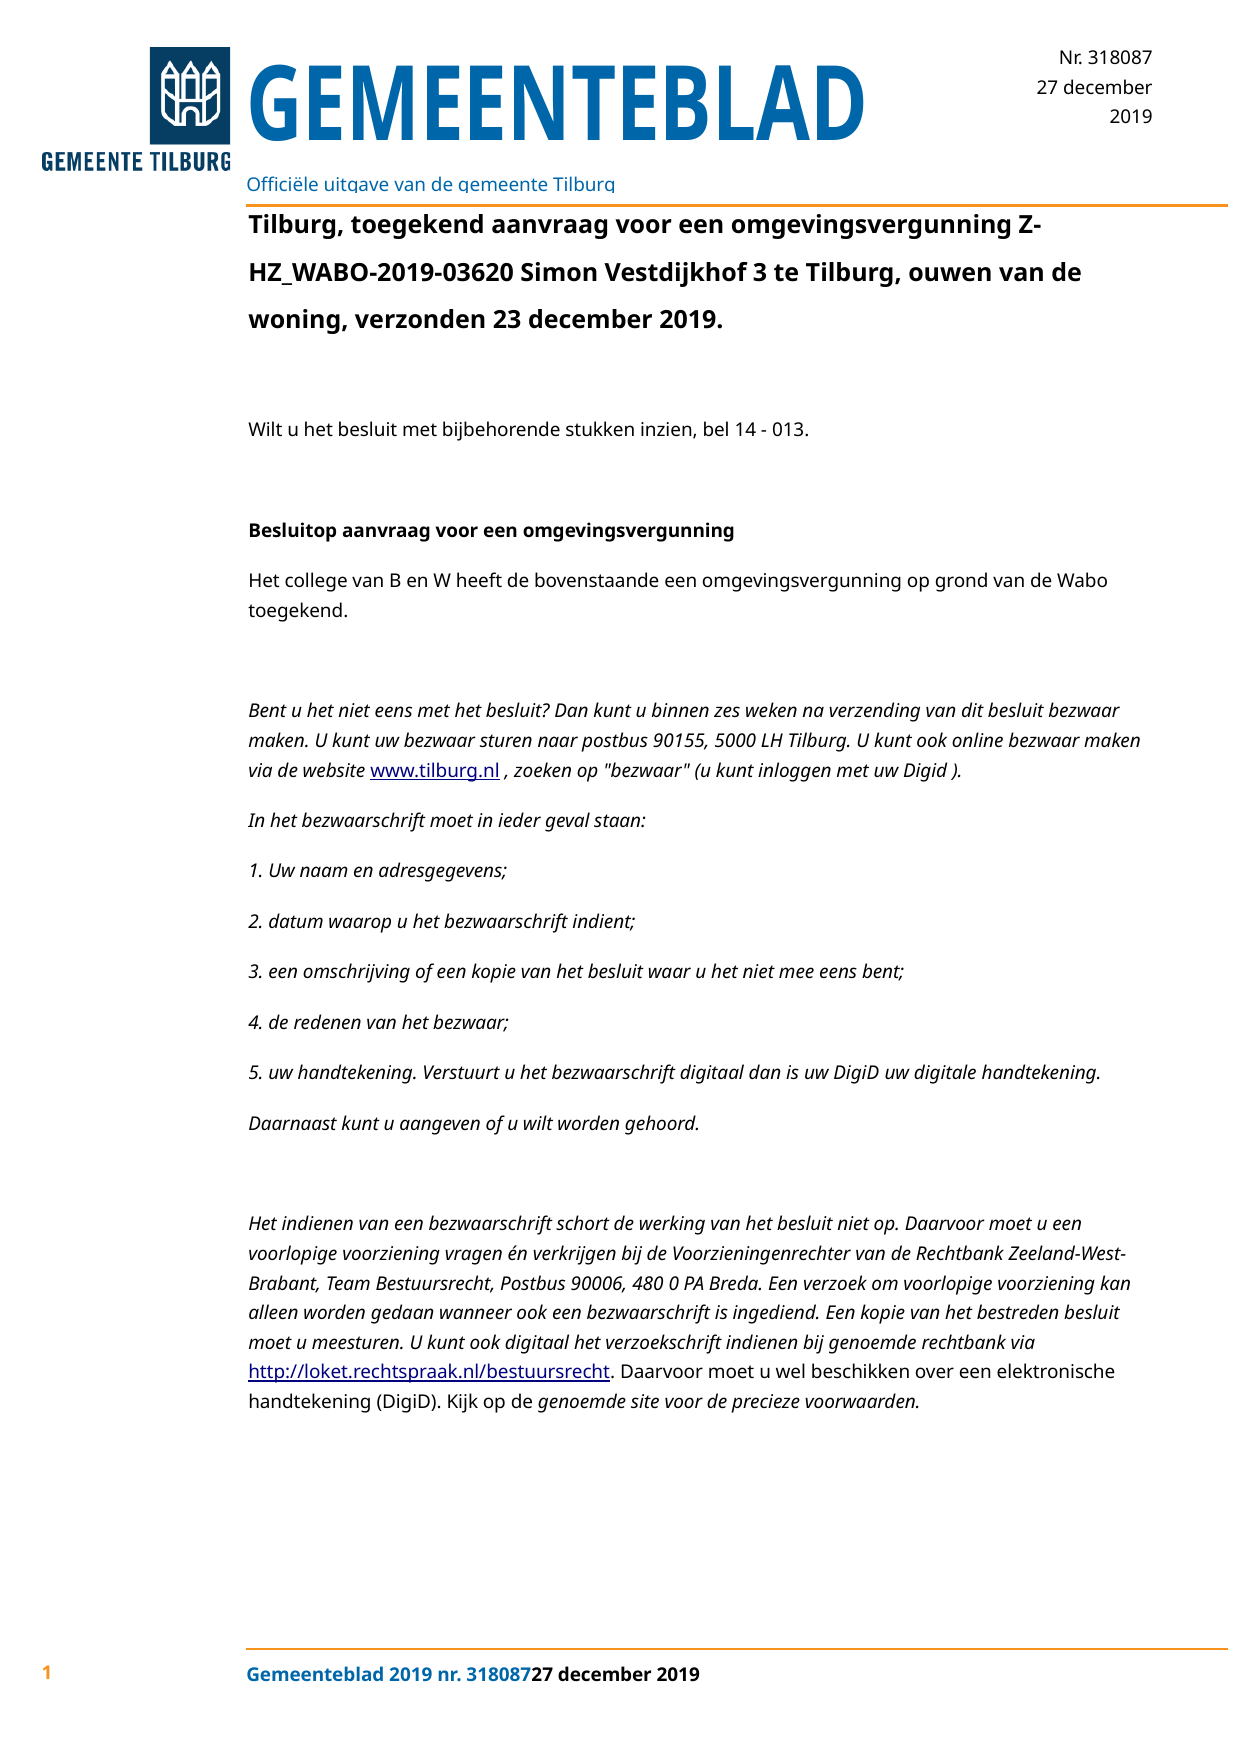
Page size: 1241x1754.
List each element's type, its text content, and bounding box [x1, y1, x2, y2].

text 1. Uw naam en adresgegevens; [248, 858, 1152, 883]
text 3. een omschrijving of een kopie van het besluit waar u het niet mee eens bent; [248, 958, 1152, 984]
text Daarnaast kunt u aangeven of u wilt worden gehoord. [248, 1110, 1152, 1135]
text 2. datum waarop u het bezwaarschrift indient; [248, 908, 1152, 934]
text 4. de redenen van het bezwaar; [248, 1009, 1152, 1034]
text Tilburg, toegekend aanvraag voor een omgevingsvergunning Z-HZ_WABO-2019-03620 Simon Vestdijkhof 3 te Tilburg, ouwen van de woning, verzonden 23 december 2019. [248, 207, 1152, 336]
text Het indienen van een bezwaarschrift schort de werking van het besluit niet op. Daarvoor moet u een voorlopige voorziening vragen én verkrijgen bij de Voorzieningenrechter van de Rechtbank Zeeland-West-Brabant, Team Bestuursrecht, Postbus 90006, 480 0 PA Breda. Een verzoek om voorlopige voorziening kan alleen worden gedaan wanneer ook een bezwaarschrift is ingediend. Een kopie van het bestreden besluit moet u meesturen. U kunt ook digitaal het verzoekschrift indienen bij genoemde rechtbank via http://loket.rechtspraak.nl/bestuursrecht. Daarvoor moet u wel beschikken over een elektronische handtekening (DigiD). Kijk op de genoemde site voor de precieze voorwaarden. [248, 1211, 1152, 1414]
text Het college van B en W heeft de bovenstaande een omgevingsvergunning op grond van de Wabo toegekend. [248, 567, 1152, 622]
text In het bezwaarschrift moet in ieder geval staan: [248, 807, 1152, 833]
text 5. uw handtekening. Verstuurt u het bezwaarschrift digitaal dan is uw DigiD uw digitale handtekening. [248, 1059, 1152, 1085]
text Wilt u het besluit met bijbehorende stukken inzien, bel 14 - 013. [248, 416, 1152, 442]
picture [41, 47, 231, 172]
text Besluitop aanvraag voor een omgevingsvergunning [248, 517, 1152, 542]
text Bent u het niet eens met het besluit? Dan kunt u binnen zes weken na verzending van dit besluit bezwaar maken. U kunt uw bezwaar sturen naar postbus 90155, 5000 LH Tilburg. U kunt ook online bezwaar maken via de website www.tilburg.nl , zoeken op "bezwaar" (u kunt inloggen met uw Digid ). [248, 698, 1152, 782]
